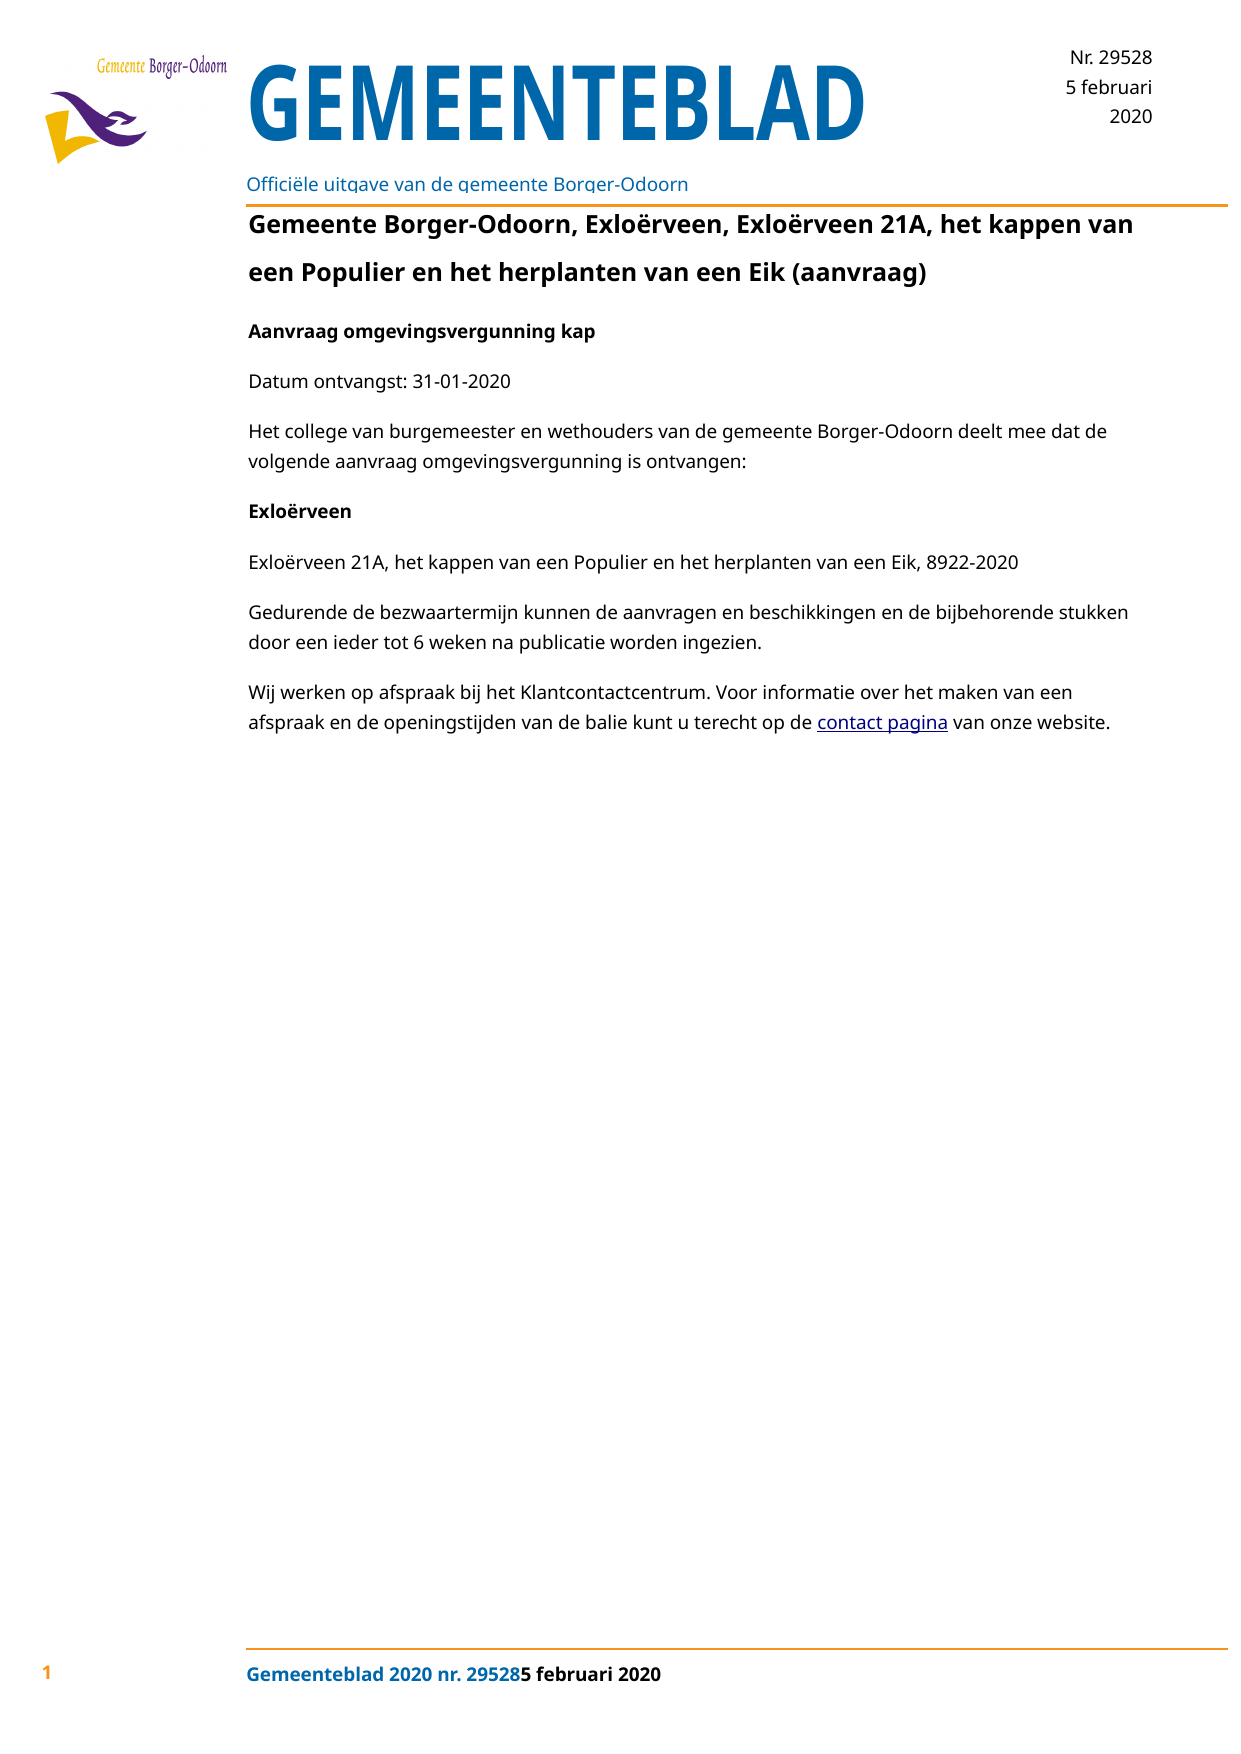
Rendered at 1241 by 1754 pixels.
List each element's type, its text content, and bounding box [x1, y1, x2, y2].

text Datum ontvangst: 31-01-2020 [248, 368, 1152, 394]
text Aanvraag omgevingsvergunning kap [248, 318, 1152, 344]
picture [41, 47, 231, 172]
text Gedurende de bezwaartermijn kunnen de aanvragen en beschikkingen en de bijbehorende stukken door een ieder tot 6 weken na publicatie worden ingezien. [248, 599, 1152, 655]
text Exloërveen 21A, het kappen van een Populier en het herplanten van een Eik, 8922-2020 [248, 549, 1152, 575]
text Gemeente Borger-Odoorn, Exloërveen, Exloërveen 21A, het kappen van een Populier en het herplanten van een Eik (aanvraag) [248, 207, 1152, 288]
text Het college van burgemeester en wethouders van de gemeente Borger-Odoorn deelt mee dat de volgende aanvraag omgevingsvergunning is ontvangen: [248, 419, 1152, 474]
text Wij werken op afspraak bij het Klantcontactcentrum. Voor informatie over het maken van een afspraak en de openingstijden van de balie kunt u terecht op de contact pagina van onze website. [248, 679, 1152, 735]
text Exloërveen [248, 499, 1152, 524]
